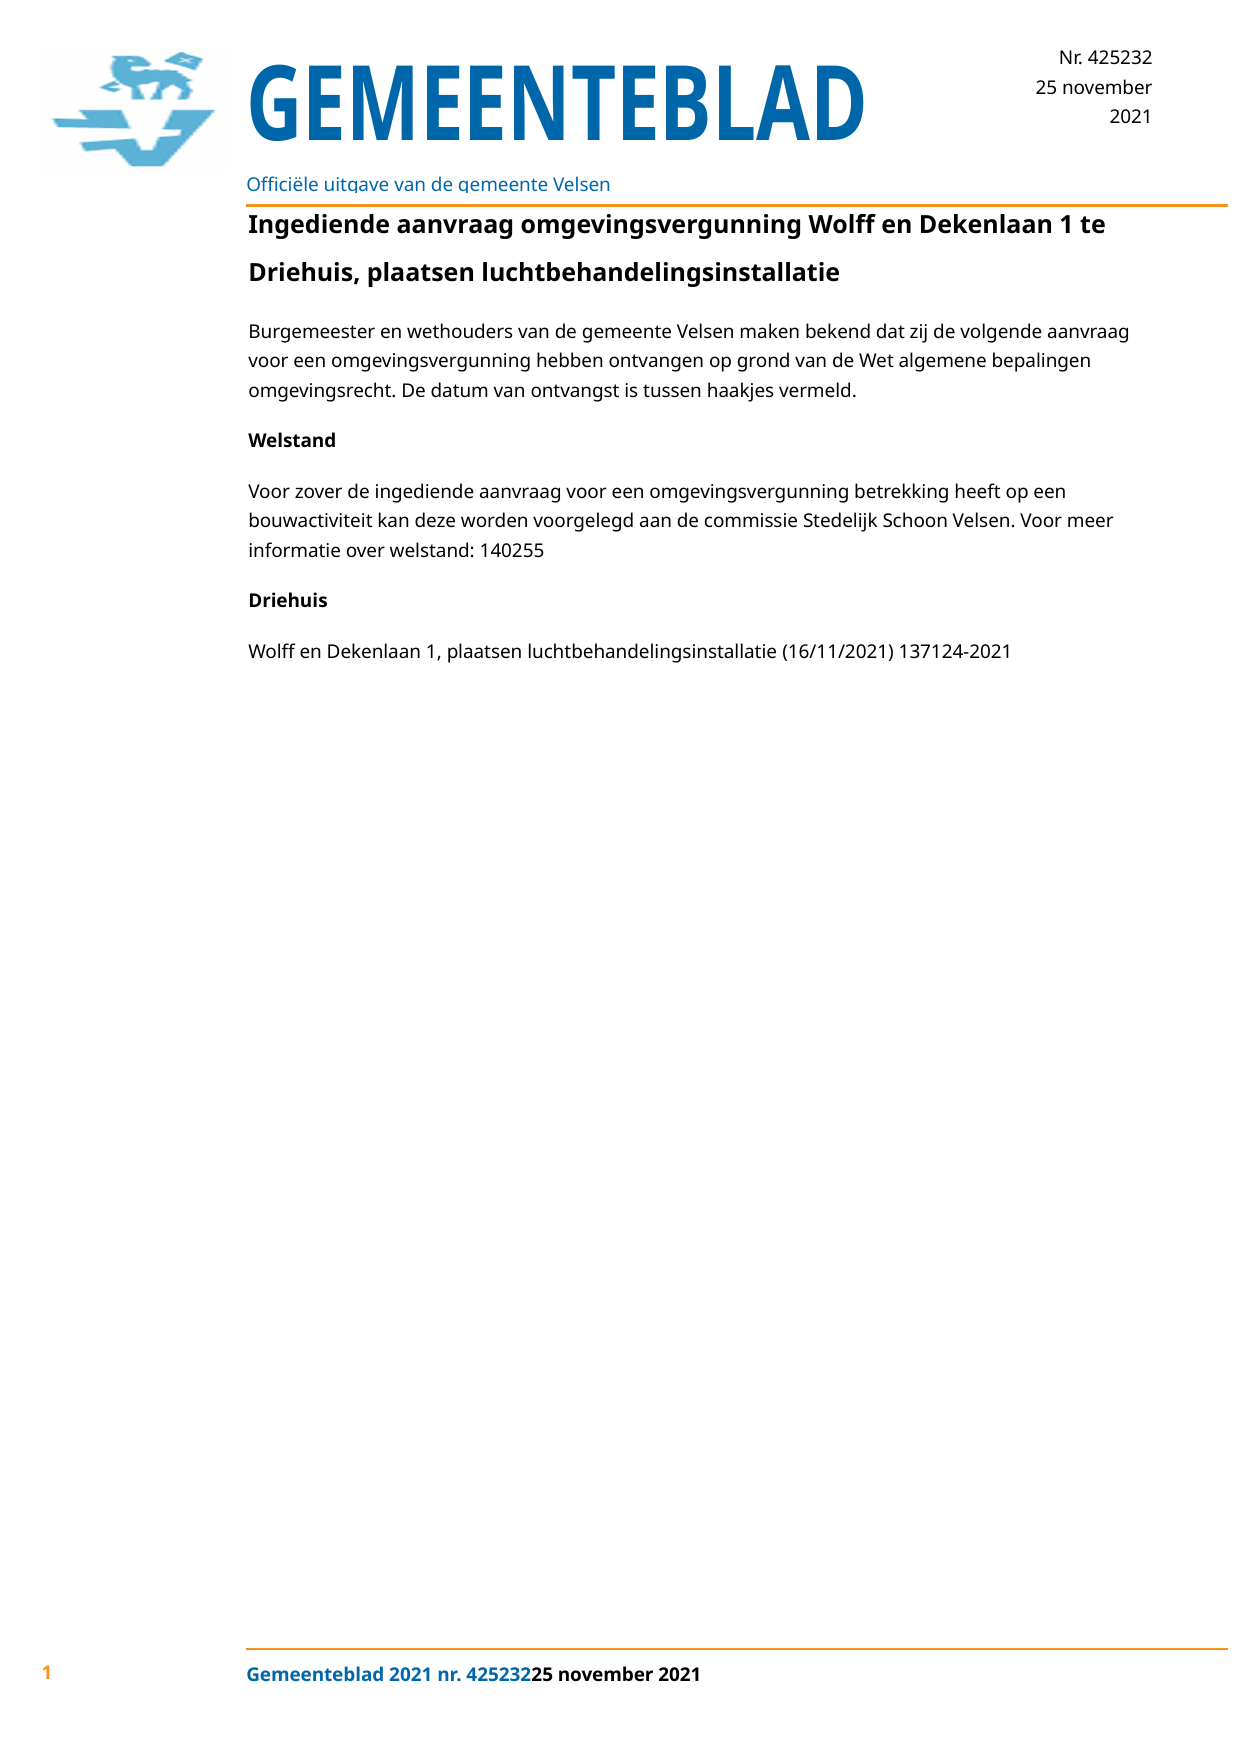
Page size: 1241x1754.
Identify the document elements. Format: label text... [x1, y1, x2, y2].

picture [41, 47, 231, 172]
text Welstand [248, 427, 1152, 453]
text Voor zover de ingediende aanvraag voor een omgevingsvergunning betrekking heeft op een bouwactiviteit kan deze worden voorgelegd aan de commissie Stedelijk Schoon Velsen. Voor meer informatie over welstand: 140255 [248, 478, 1152, 563]
text Wolff en Dekenlaan 1, plaatsen luchtbehandelingsinstallatie (16/11/2021) 137124-2021 [248, 638, 1152, 664]
text Driehuis [248, 587, 1152, 613]
text Burgemeester en wethouders van de gemeente Velsen maken bekend dat zij de volgende aanvraag voor een omgevingsvergunning hebben ontvangen op grond van de Wet algemene bepalingen omgevingsrecht. De datum van ontvangst is tussen haakjes vermeld. [248, 318, 1152, 403]
text Ingediende aanvraag omgevingsvergunning Wolff en Dekenlaan 1 te Driehuis, plaatsen luchtbehandelingsinstallatie [248, 207, 1152, 288]
